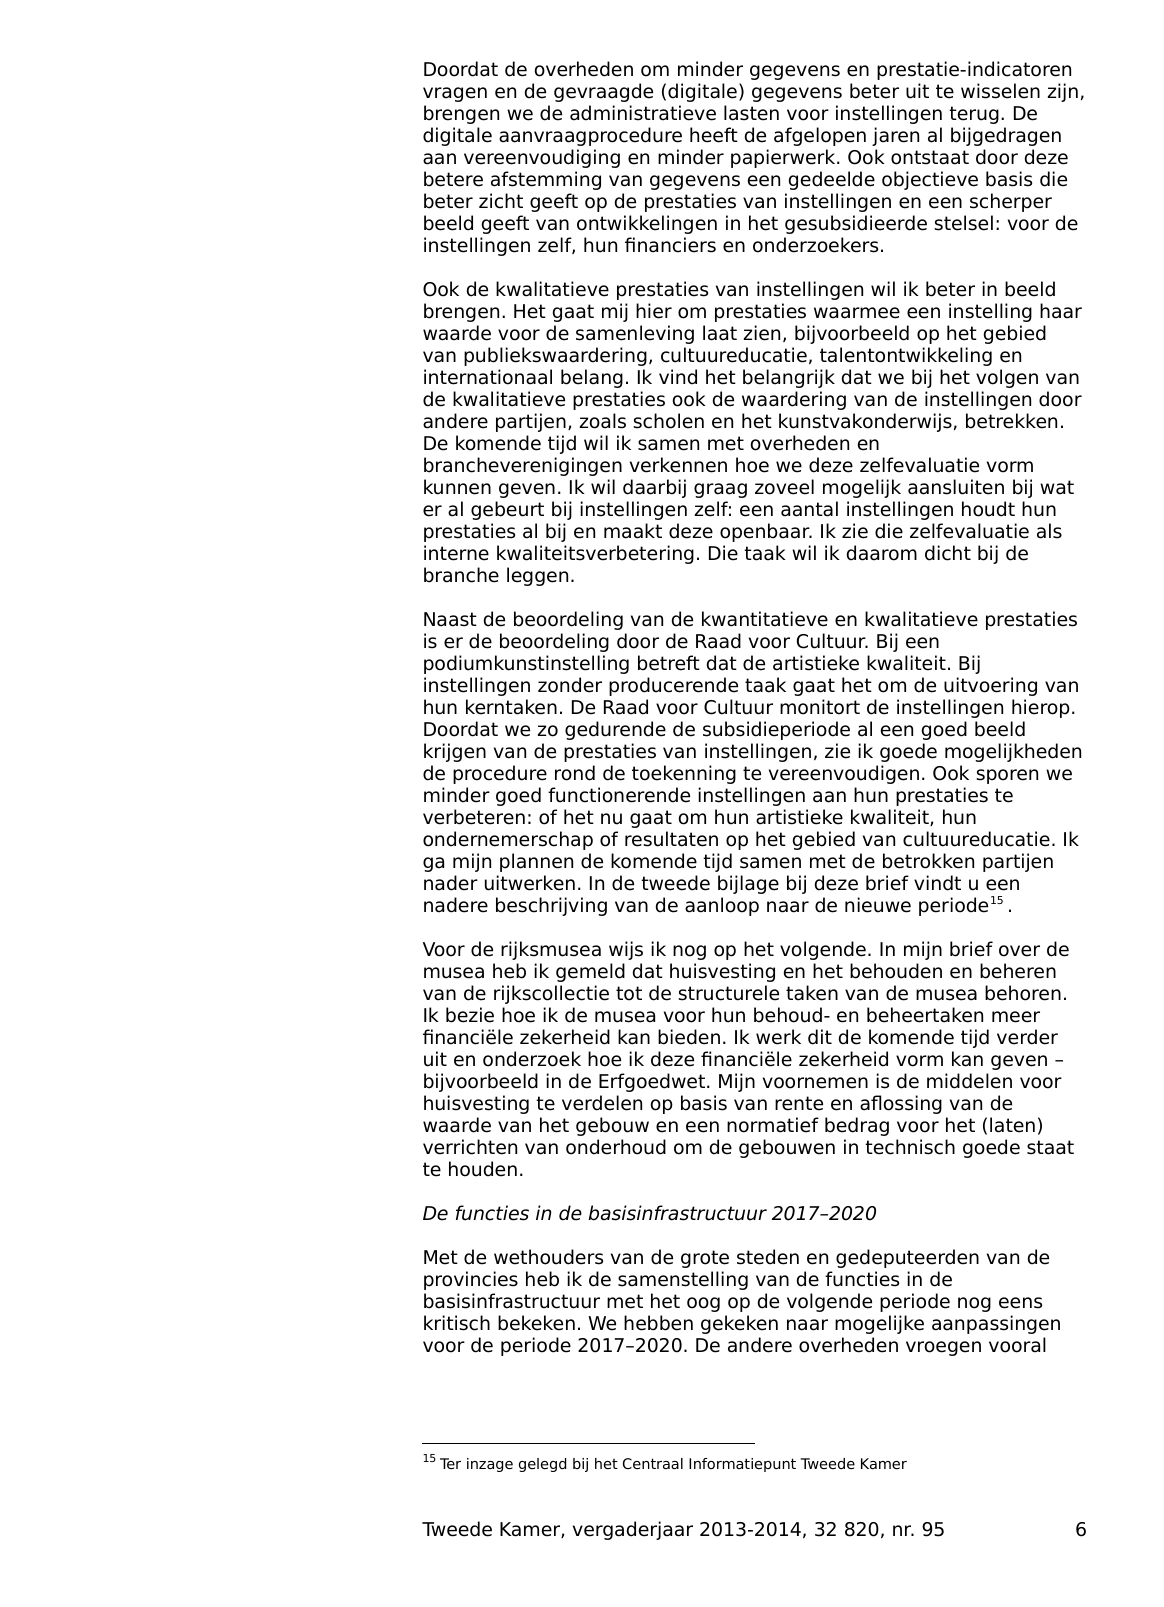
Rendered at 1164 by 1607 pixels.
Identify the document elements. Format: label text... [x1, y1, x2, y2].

text Met de wethouders van de grote steden en gedeputeerden van de provincies heb ik de samenstelling van de functies in de basisinfrastructuur met het oog op de volgende periode nog eens kritisch bekeken. We hebben gekeken naar mogelijke aanpassingen voor de periode 2017–2020. De andere overheden vroegen vooral [422, 1247, 1087, 1357]
text Voor de rijksmusea wijs ik nog op het volgende. In mijn brief over de musea heb ik gemeld dat huisvesting en het behouden en beheren van de rijkscollectie tot de structurele taken van de musea behoren. Ik bezie hoe ik de musea voor hun behoud- en beheertaken meer financiële zekerheid kan bieden. Ik werk dit de komende tijd verder uit en onderzoek hoe ik deze financiële zekerheid vorm kan geven – bijvoorbeeld in de Erfgoedwet. Mijn voornemen is de middelen voor huisvesting te verdelen op basis van rente en aflossing van de waarde van het gebouw en een normatief bedrag voor het (laten) verrichten van onderhoud om de gebouwen in technisch goede staat te houden. [422, 939, 1087, 1181]
text Doordat de overheden om minder gegevens en prestatie-indicatoren vragen en de gevraagde (digitale) gegevens beter uit te wisselen zijn, brengen we de administratieve lasten voor instellingen terug. De digitale aanvraagprocedure heeft de afgelopen jaren al bijgedragen aan vereenvoudiging en minder papierwerk. Ook ontstaat door deze betere afstemming van gegevens een gedeelde objectieve basis die beter zicht geeft op de prestaties van instellingen en een scherper beeld geeft van ontwikkelingen in het gesubsidieerde stelsel: voor de instellingen zelf, hun financiers en onderzoekers. [422, 59, 1087, 257]
subtitle De functies in de basisinfrastructuur 2017–2020 [422, 1203, 1087, 1225]
text Naast de beoordeling van de kwantitatieve en kwalitatieve prestaties is er de beoordeling door de Raad voor Cultuur. Bij een podiumkunstinstelling betreft dat de artistieke kwaliteit. Bij instellingen zonder producerende taak gaat het om de uitvoering van hun kerntaken. De Raad voor Cultuur monitort de instellingen hierop. Doordat we zo gedurende de subsidieperiode al een goed beeld krijgen van de prestaties van instellingen, zie ik goede mogelijkheden de procedure rond de toekenning te vereenvoudigen. Ook sporen we minder goed functionerende instellingen aan hun prestaties te verbeteren: of het nu gaat om hun artistieke kwaliteit, hun ondernemerschap of resultaten op het gebied van cultuureducatie. Ik ga mijn plannen de komende tijd samen met de betrokken partijen nader uitwerken. In de tweede bijlage bij deze brief vindt u een nadere beschrijving van de aanloop naar de nieuwe periode. [422, 609, 1087, 917]
text Ter inzage gelegd bij het Centraal Informatiepunt Tweede Kamer [422, 1452, 1087, 1474]
text Ook de kwalitatieve prestaties van instellingen wil ik beter in beeld brengen. Het gaat mij hier om prestaties waarmee een instelling haar waarde voor de samenleving laat zien, bijvoorbeeld op het gebied van publiekswaardering, cultuureducatie, talentontwikkeling en internationaal belang. Ik vind het belangrijk dat we bij het volgen van de kwalitatieve prestaties ook de waardering van de instellingen door andere partijen, zoals scholen en het kunstvakonderwijs, betrekken. De komende tijd wil ik samen met overheden en brancheverenigingen verkennen hoe we deze zelfevaluatie vorm kunnen geven. Ik wil daarbij graag zoveel mogelijk aansluiten bij wat er al gebeurt bij instellingen zelf: een aantal instellingen houdt hun prestaties al bij en maakt deze openbaar. Ik zie die zelfevaluatie als interne kwaliteitsverbetering. Die taak wil ik daarom dicht bij de branche leggen. [422, 279, 1087, 587]
